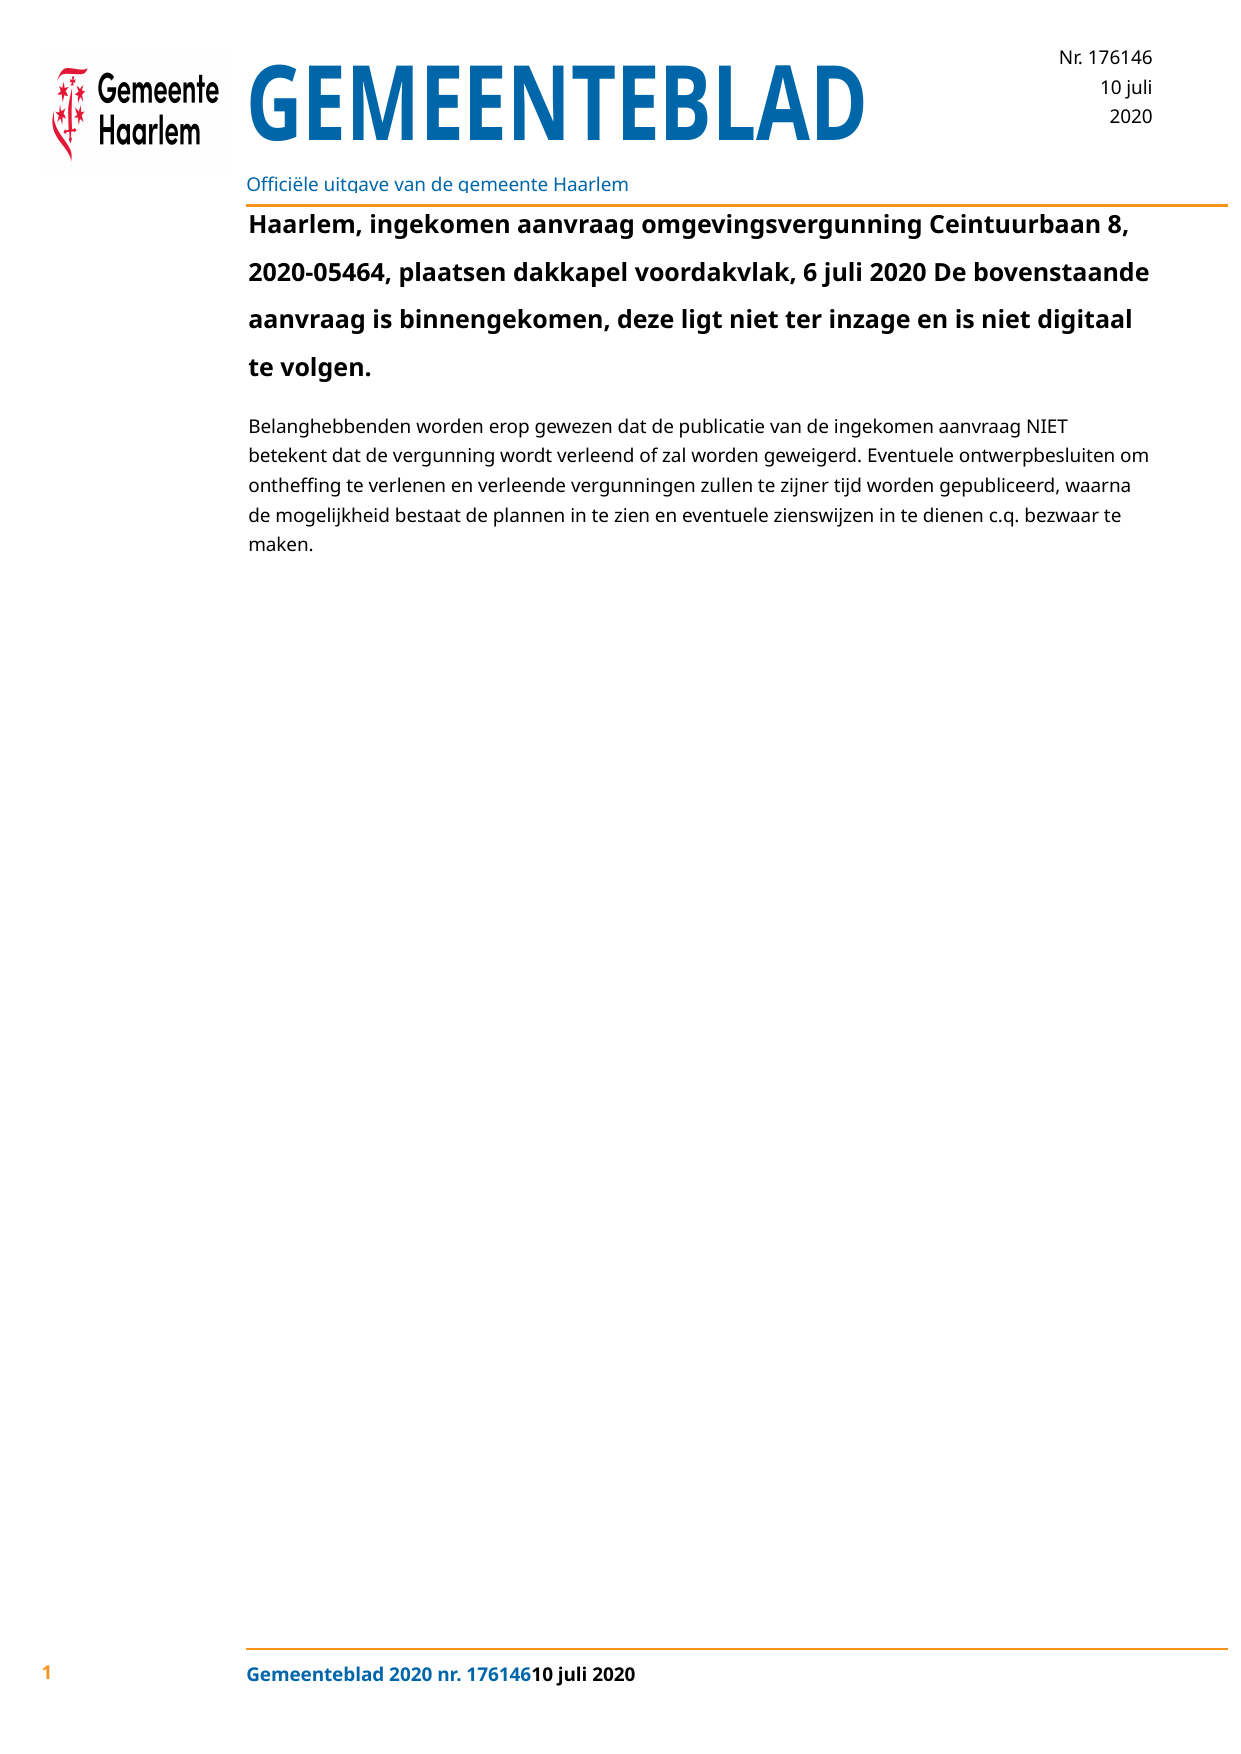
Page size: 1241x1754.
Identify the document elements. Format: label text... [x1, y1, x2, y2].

text Belanghebbenden worden erop gewezen dat de publicatie van de ingekomen aanvraag NIET betekent dat de vergunning wordt verleend of zal worden geweigerd. Eventuele ontwerpbesluiten om ontheffing te verlenen en verleende vergunningen zullen te zijner tijd worden gepubliceerd, waarna de mogelijkheid bestaat de plannen in te zien en eventuele zienswijzen in te dienen c.q. bezwaar te maken. [248, 413, 1152, 557]
picture [41, 47, 231, 172]
text Haarlem, ingekomen aanvraag omgevingsvergunning Ceintuurbaan 8, 2020-05464, plaatsen dakkapel voordakvlak, 6 juli 2020 De bovenstaande aanvraag is binnengekomen, deze ligt niet ter inzage en is niet digitaal te volgen. [248, 207, 1152, 384]
